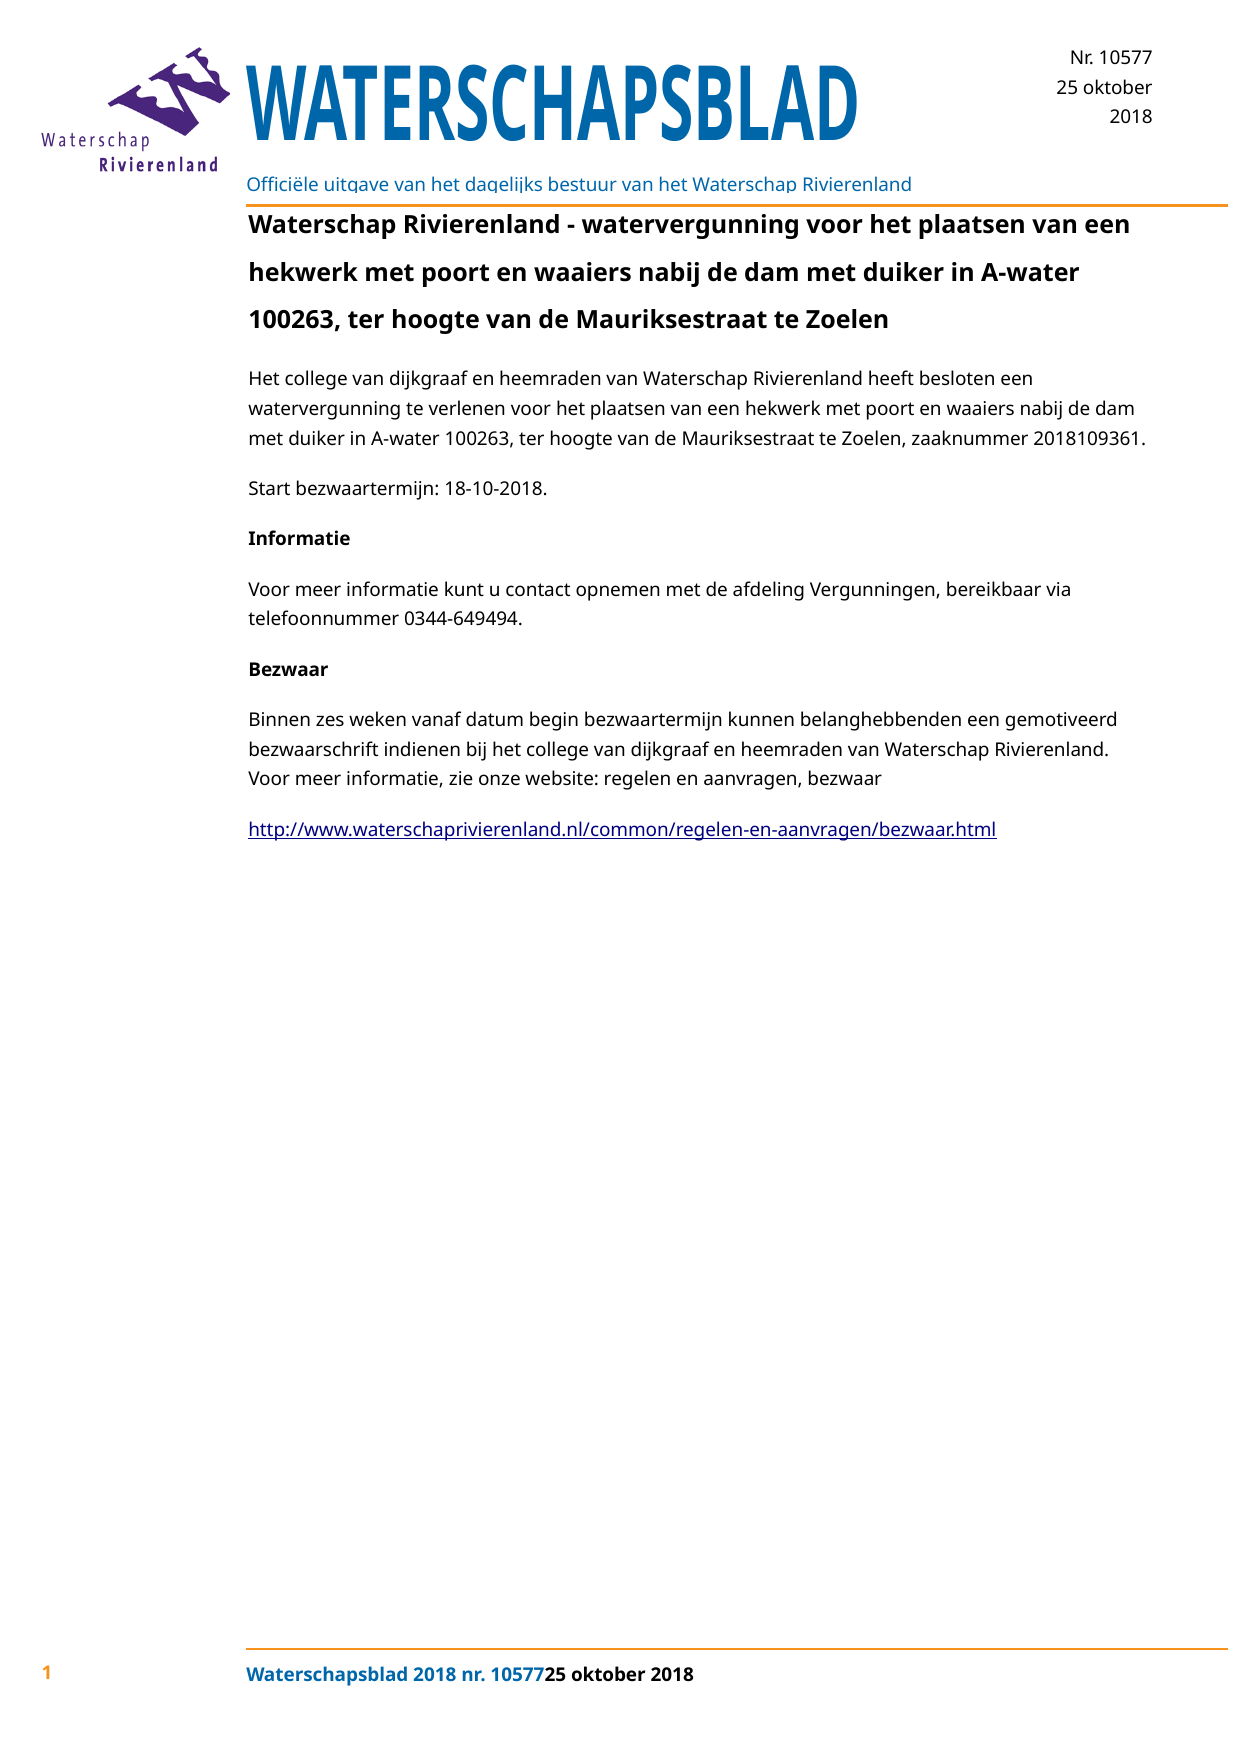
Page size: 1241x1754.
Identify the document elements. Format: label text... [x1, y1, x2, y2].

picture [41, 47, 231, 172]
text Waterschap Rivierenland - watervergunning voor het plaatsen van een hekwerk met poort en waaiers nabij de dam met duiker in A-water 100263, ter hoogte van de Mauriksestraat te Zoelen [248, 207, 1152, 336]
text Bezwaar [248, 656, 1152, 682]
text Start bezwaartermijn: 18-10-2018. [248, 475, 1152, 501]
text Het college van dijkgraaf en heemraden van Waterschap Rivierenland heeft besloten een watervergunning te verlenen voor het plaatsen van een hekwerk met poort en waaiers nabij de dam met duiker in A-water 100263, ter hoogte van de Mauriksestraat te Zoelen, zaaknummer 2018109361. [248, 366, 1152, 450]
text Voor meer informatie kunt u contact opnemen met de afdeling Vergunningen, bereikbaar via telefoonnummer 0344-649494. [248, 576, 1152, 631]
text Binnen zes weken vanaf datum begin bezwaartermijn kunnen belanghebbenden een gemotiveerd bezwaarschrift indienen bij het college van dijkgraaf en heemraden van Waterschap Rivierenland. Voor meer informatie, zie onze website: regelen en aanvragen, bezwaar [248, 706, 1152, 791]
text http://www.waterschaprivierenland.nl/common/regelen-en-aanvragen/bezwaar.html [248, 816, 1152, 842]
text Informatie [248, 526, 1152, 551]
